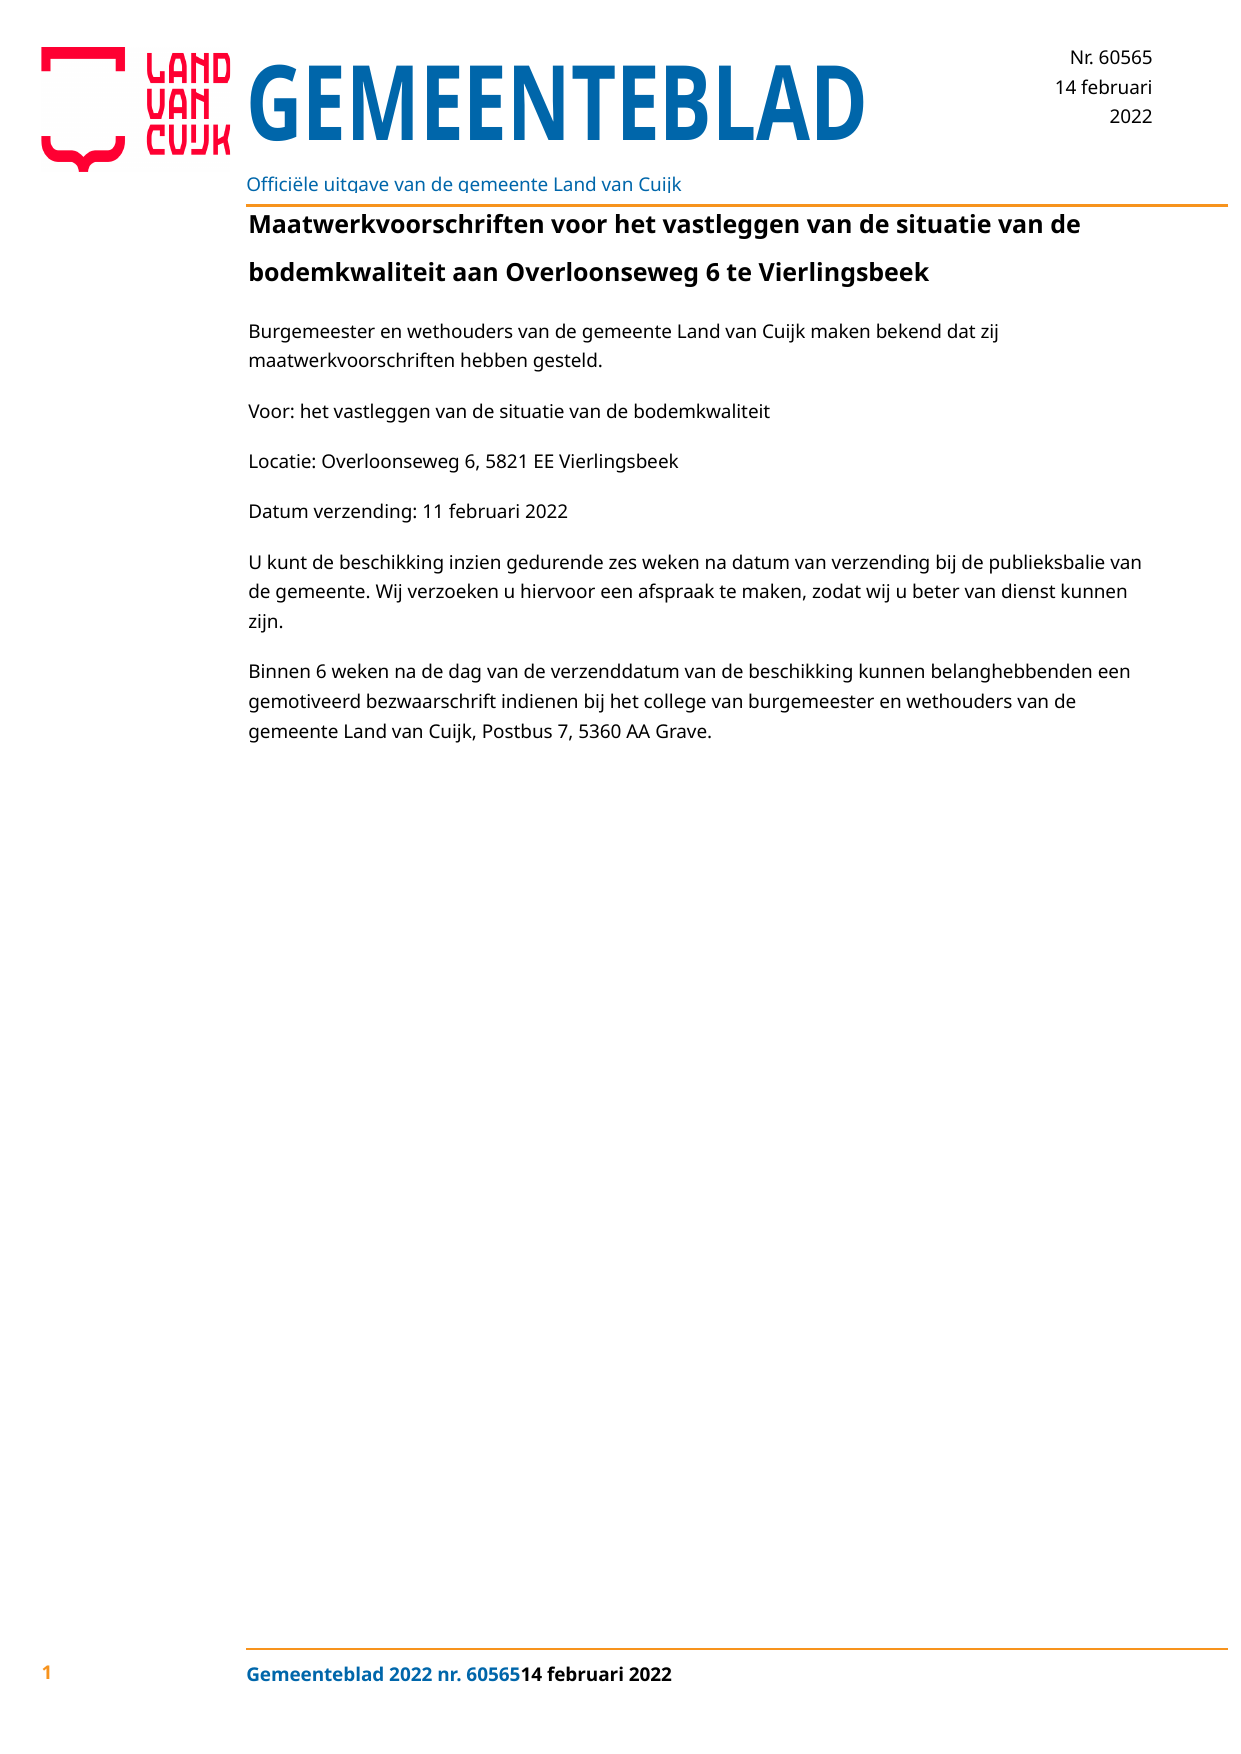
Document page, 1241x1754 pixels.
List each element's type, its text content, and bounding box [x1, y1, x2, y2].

text Burgemeester en wethouders van de gemeente Land van Cuijk maken bekend dat zij maatwerkvoorschriften hebben gesteld. [248, 318, 1152, 373]
text Datum verzending: 11 februari 2022 [248, 499, 1152, 524]
text Maatwerkvoorschriften voor het vastleggen van de situatie van de bodemkwaliteit aan Overloonseweg 6 te Vierlingsbeek [248, 207, 1152, 288]
text Binnen 6 weken na de dag van de verzenddatum van de beschikking kunnen belanghebbenden een gemotiveerd bezwaarschrift indienen bij het college van burgemeester en wethouders van de gemeente Land van Cuijk, Postbus 7, 5360 AA Grave. [248, 659, 1152, 744]
text Locatie: Overloonseweg 6, 5821 EE Vierlingsbeek [248, 448, 1152, 474]
text U kunt de beschikking inzien gedurende zes weken na datum van verzending bij de publieksbalie van de gemeente. Wij verzoeken u hiervoor een afspraak te maken, zodat wij u beter van dienst kunnen zijn. [248, 549, 1152, 634]
picture [41, 47, 231, 172]
text Voor: het vastleggen van de situatie van de bodemkwaliteit [248, 398, 1152, 424]
